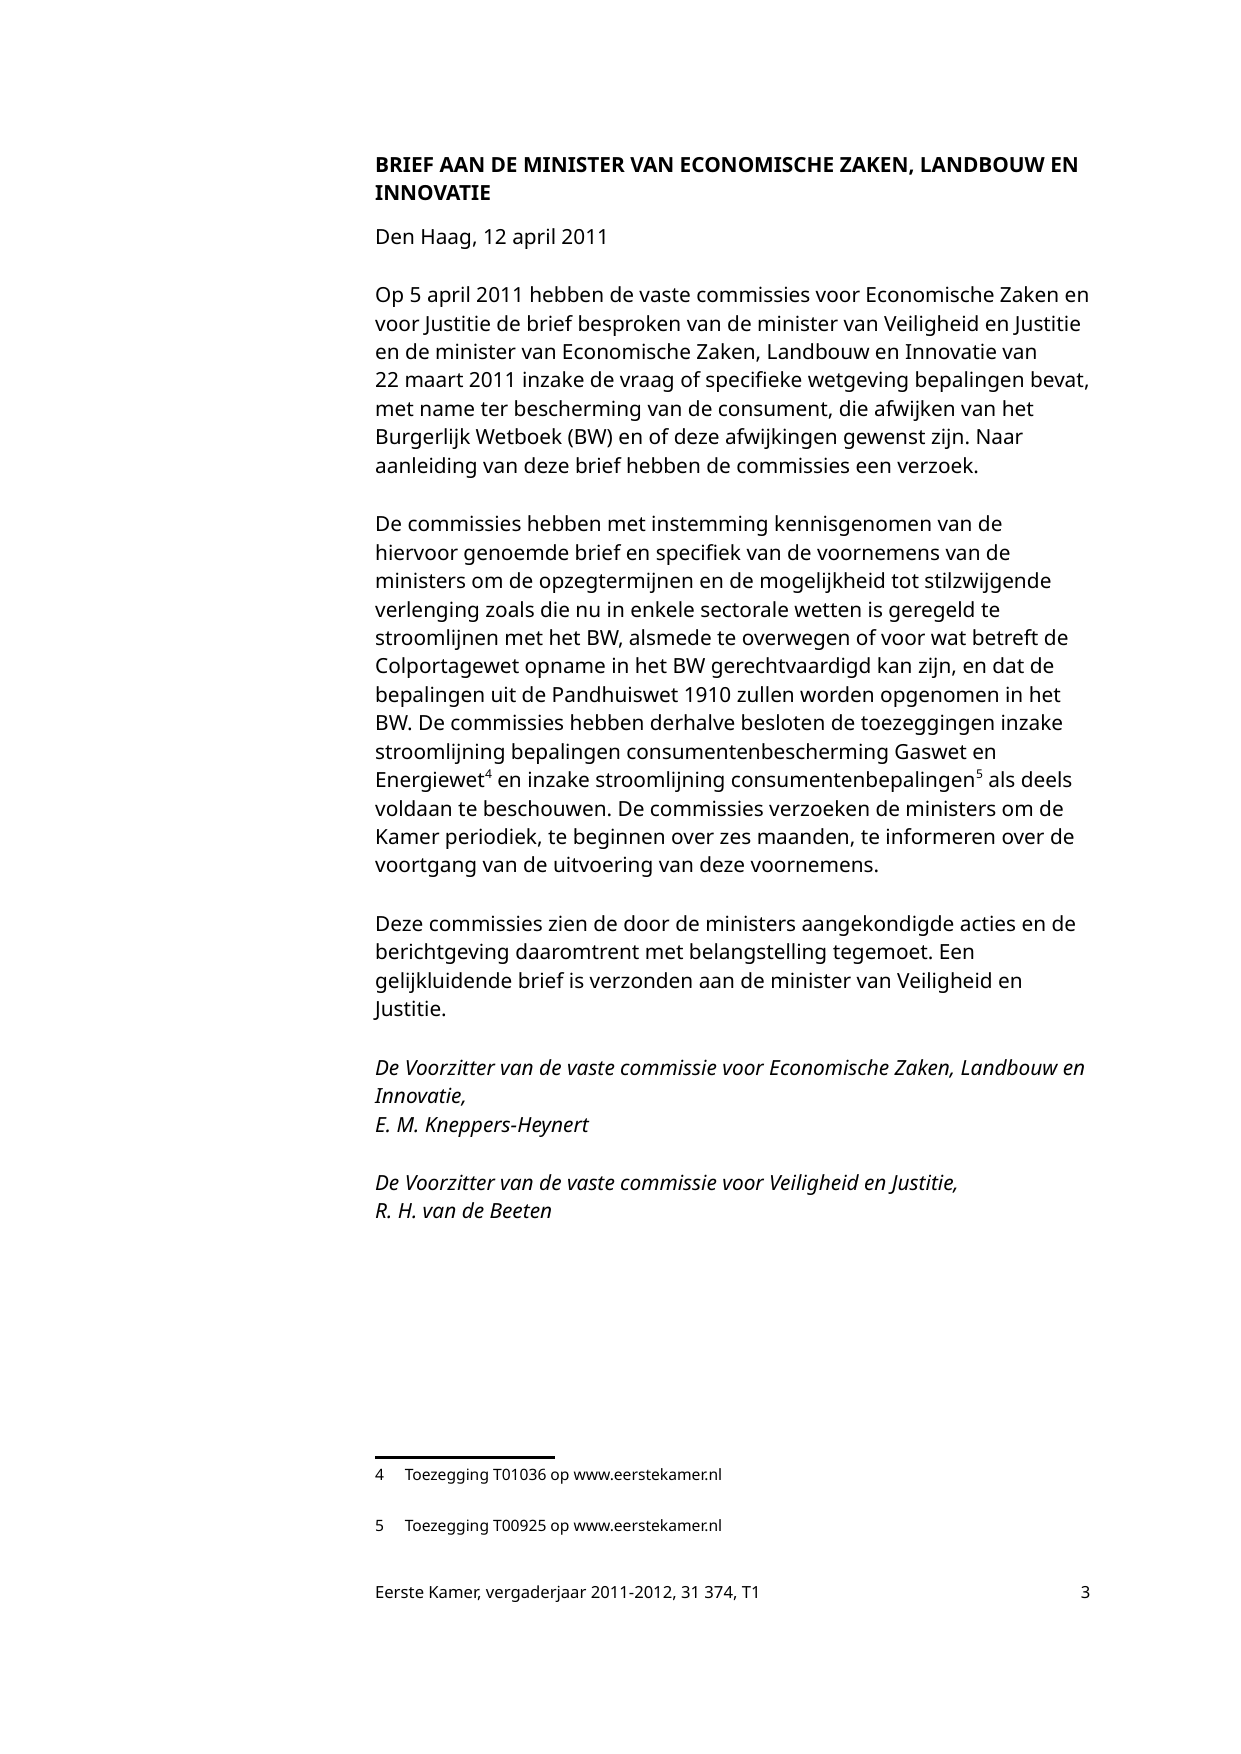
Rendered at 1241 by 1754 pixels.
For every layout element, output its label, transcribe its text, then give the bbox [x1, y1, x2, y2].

text Den Haag, 12 april 2011 [375, 222, 1090, 250]
text De commissies hebben met instemming kennisgenomen van de hiervoor genoemde brief en specifiek van de voornemens van de ministers om de opzegtermijnen en de mogelijkheid tot stilzwijgende verlenging zoals die nu in enkele sectorale wetten is geregeld te stroomlijnen met het BW, alsmede te overwegen of voor wat betreft de Colportagewet opname in het BW gerechtvaardigd kan zijn, en dat de bepalingen uit de Pandhuiswet 1910 zullen worden opgenomen in het BW. De commissies hebben derhalve besloten de toezeggingen inzake stroomlijning bepalingen consumentenbescherming Gaswet en Energiewet en inzake stroomlijning consumentenbepalingen als deels voldaan te beschouwen. De commissies verzoeken de ministers om de Kamer periodiek, te beginnen over zes maanden, te informeren over de voortgang van de uitvoering van deze voornemens. [375, 509, 1090, 879]
text Toezegging T01036 op www.eerstekamer.nl [375, 1449, 1090, 1478]
text E. M. Kneppers-Heynert [375, 1110, 1090, 1138]
text BRIEF AAN DE MINISTER VAN ECONOMISCHE ZAKEN, LANDBOUW EN INNOVATIE [375, 150, 1090, 207]
text De Voorzitter van de vaste commissie voor Economische Zaken, Landbouw en Innovatie, [375, 1053, 1090, 1110]
text Op 5 april 2011 hebben de vaste commissies voor Economische Zaken en voor Justitie de brief besproken van de minister van Veiligheid en Justitie en de minister van Economische Zaken, Landbouw en Innovatie van 22 maart 2011 inzake de vraag of specifieke wetgeving bepalingen bevat, met name ter bescherming van de consument, die afwijken van het Burgerlijk Wetboek (BW) en of deze afwijkingen gewenst zijn. Naar aanleiding van deze brief hebben de commissies een verzoek. [375, 280, 1090, 479]
text De Voorzitter van de vaste commissie voor Veiligheid en Justitie, [375, 1168, 1090, 1197]
text Deze commissies zien de door de ministers aangekondigde acties en de berichtgeving daaromtrent met belangstelling tegemoet. Een gelijkluidende brief is verzonden aan de minister van Veiligheid en Justitie. [375, 909, 1090, 1023]
text R. H. van de Beeten [375, 1197, 1090, 1225]
text Toezegging T00925 op www.eerstekamer.nl [375, 1508, 1090, 1536]
